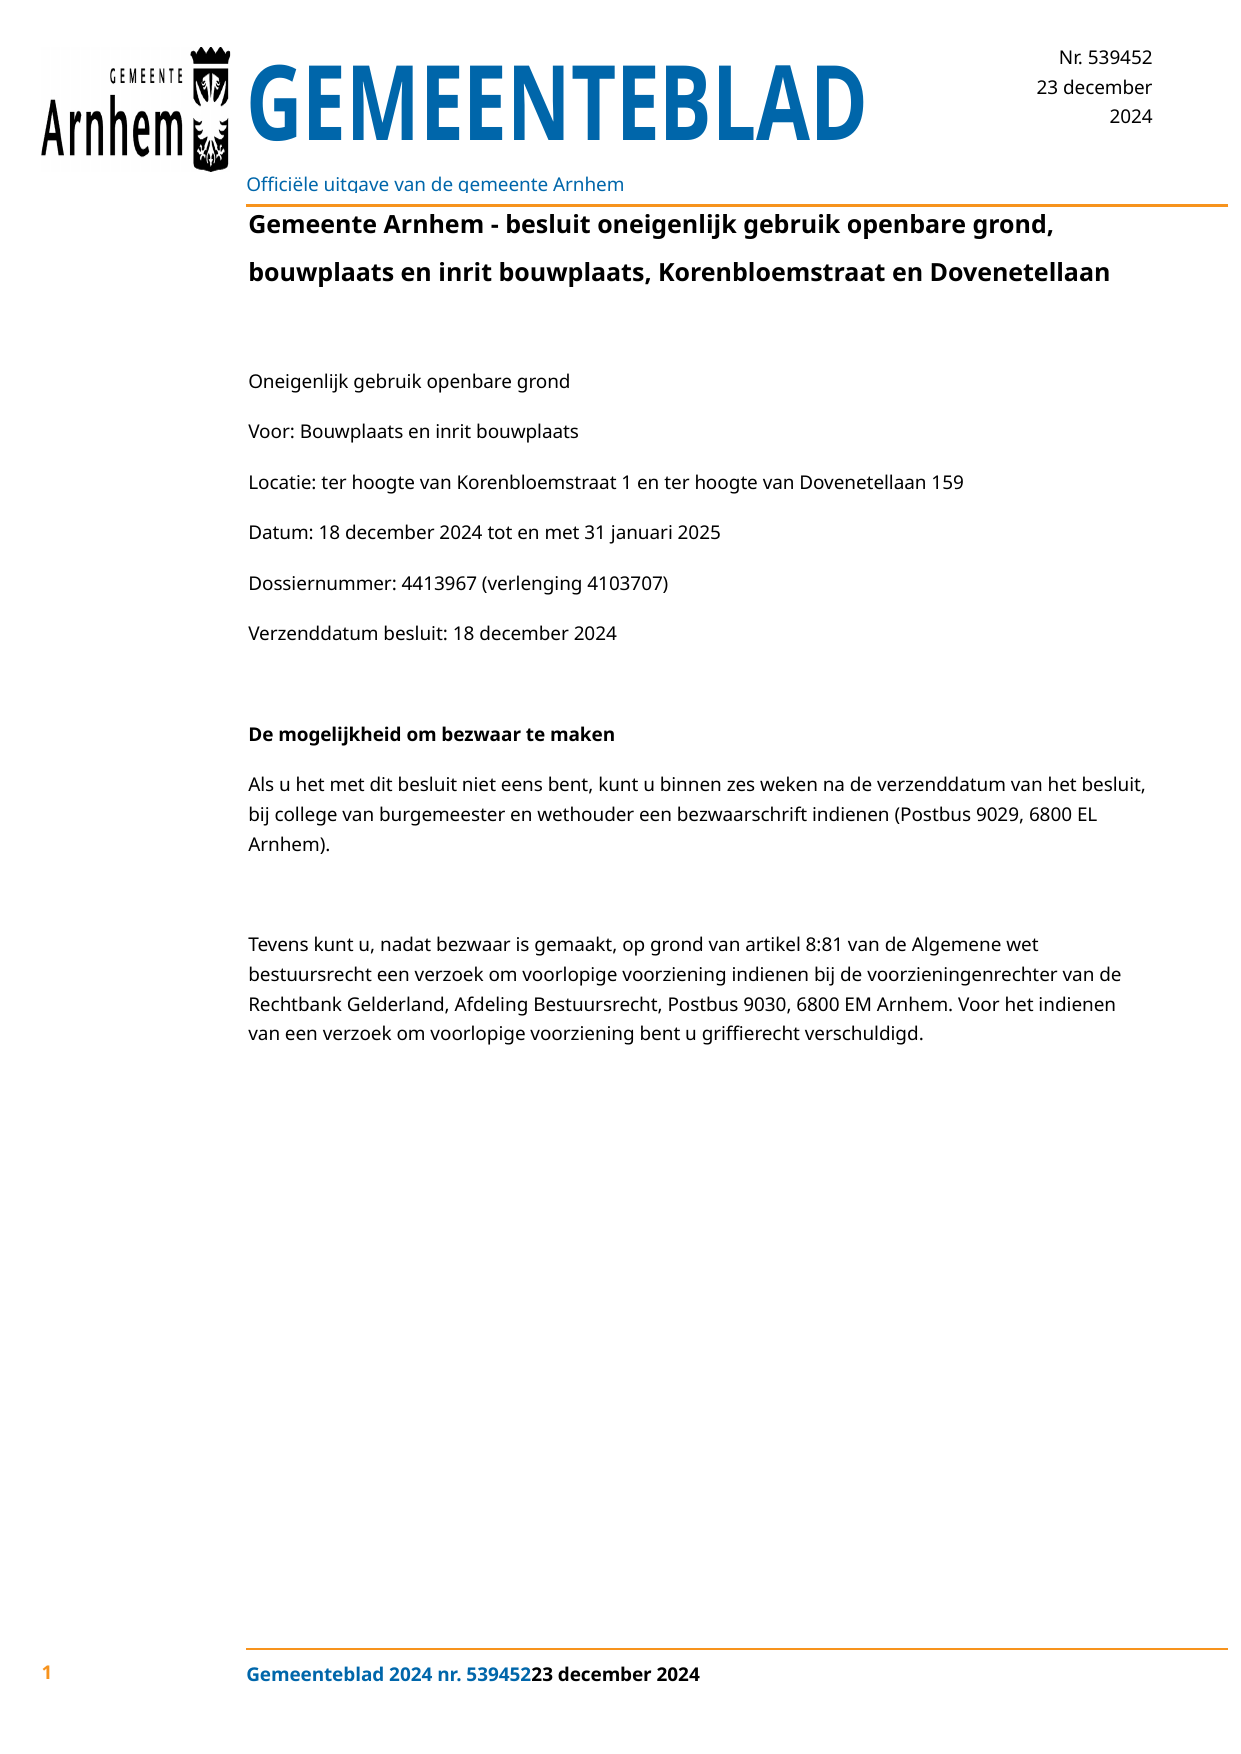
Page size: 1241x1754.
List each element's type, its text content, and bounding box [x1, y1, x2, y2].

picture [41, 47, 231, 172]
text De mogelijkheid om bezwaar te maken [248, 721, 1152, 747]
text Gemeente Arnhem - besluit oneigenlijk gebruik openbare grond, bouwplaats en inrit bouwplaats, Korenbloemstraat en Dovenetellaan [248, 207, 1152, 288]
text Als u het met dit besluit niet eens bent, kunt u binnen zes weken na de verzenddatum van het besluit, bij college van burgemeester en wethouder een bezwaarschrift indienen (Postbus 9029, 6800 EL Arnhem). [248, 772, 1152, 857]
text Oneigenlijk gebruik openbare grond [248, 368, 1152, 394]
text Locatie: ter hoogte van Korenbloemstraat 1 en ter hoogte van Dovenetellaan 159 [248, 469, 1152, 495]
text Verzenddatum besluit: 18 december 2024 [248, 620, 1152, 646]
text Datum: 18 december 2024 tot en met 31 januari 2025 [248, 519, 1152, 545]
text Dossiernummer: 4413967 (verlenging 4103707) [248, 570, 1152, 596]
text Tevens kunt u, nadat bezwaar is gemaakt, op grond van artikel 8:81 van de Algemene wet bestuursrecht een verzoek om voorlopige voorziening indienen bij de voorzieningenrechter van de Rechtbank Gelderland, Afdeling Bestuursrecht, Postbus 9030, 6800 EM Arnhem. Voor het indienen van een verzoek om voorlopige voorziening bent u griffierecht verschuldigd. [248, 932, 1152, 1046]
text Voor: Bouwplaats en inrit bouwplaats [248, 419, 1152, 444]
